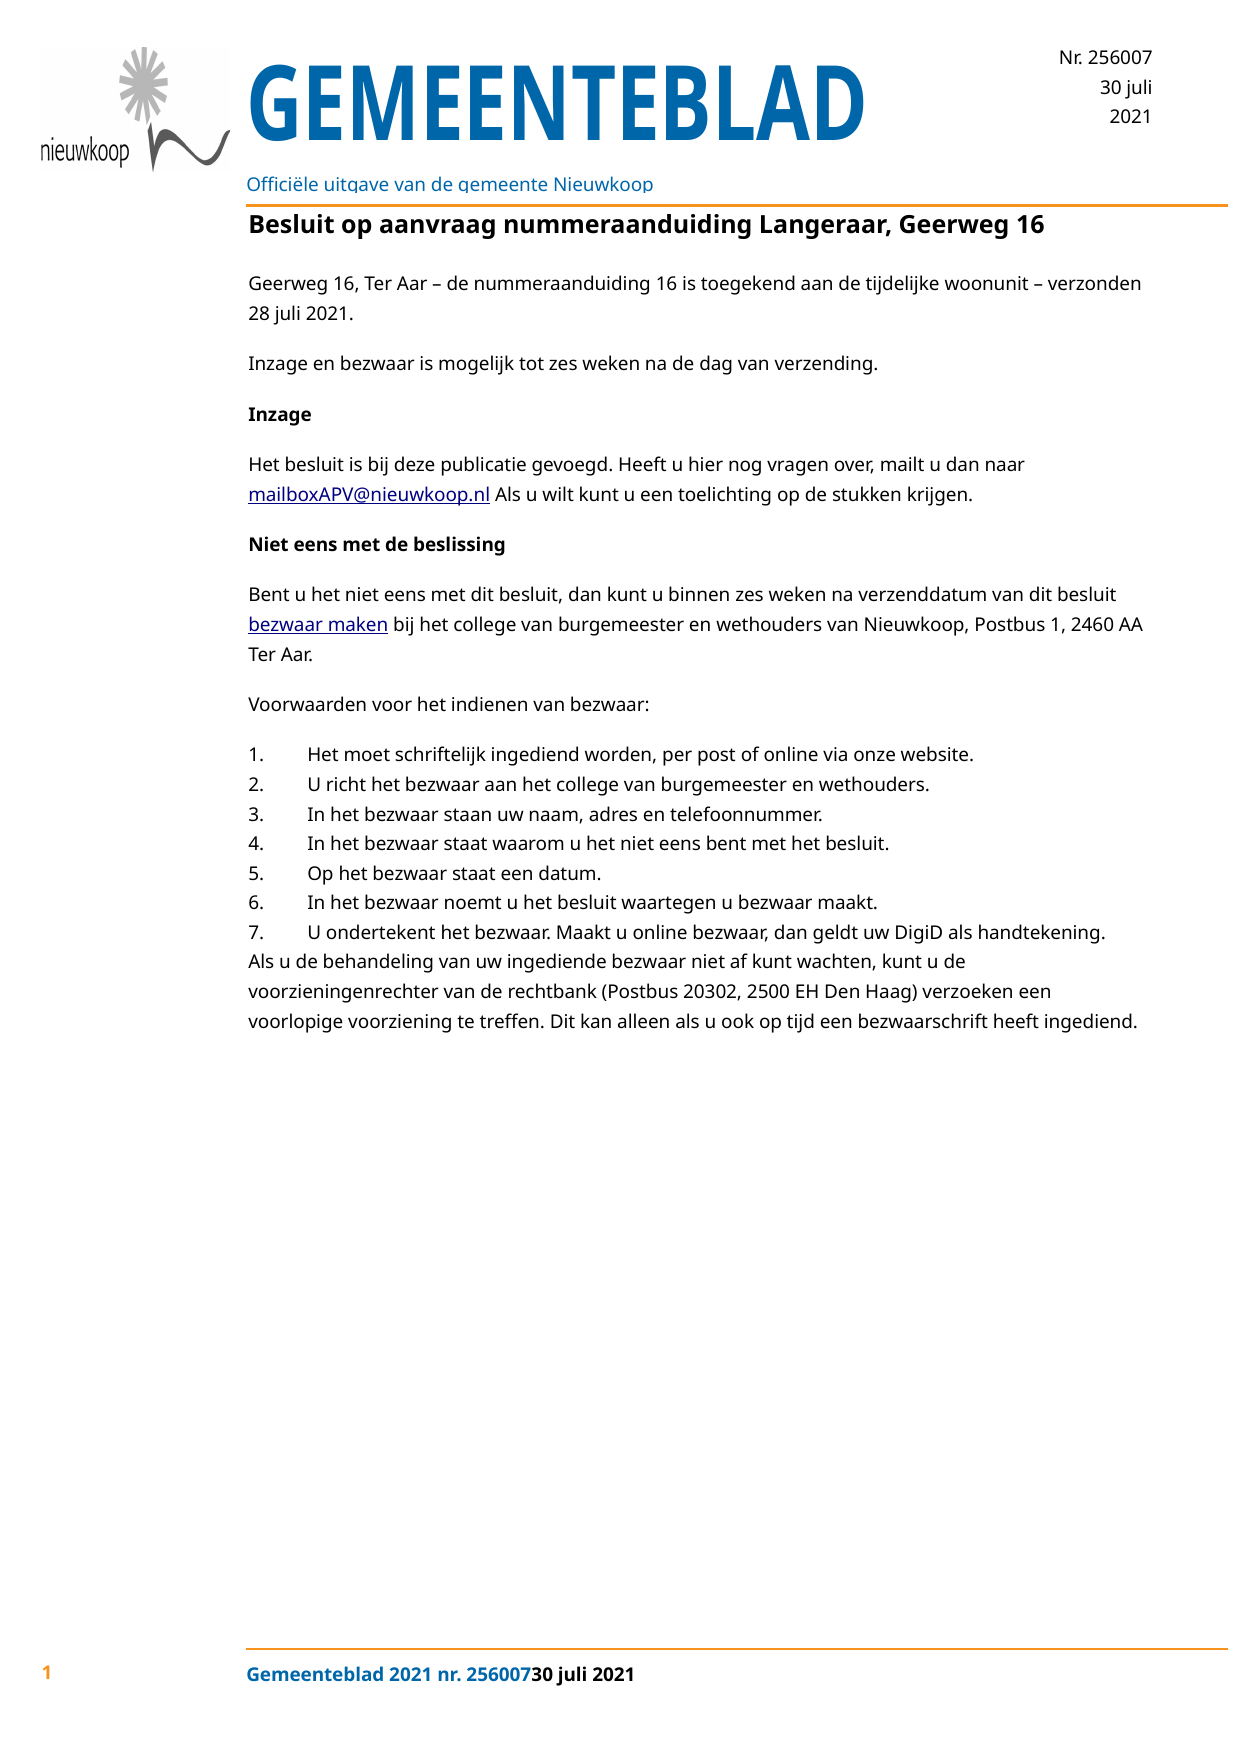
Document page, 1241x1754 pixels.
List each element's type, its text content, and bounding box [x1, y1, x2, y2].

list Op het bezwaar staat een datum. [248, 860, 1152, 886]
text Niet eens met de beslissing [248, 531, 1152, 557]
list U richt het bezwaar aan het college van burgemeester en wethouders. [248, 771, 1152, 797]
text Besluit op aanvraag nummeraanduiding Langeraar, Geerweg 16 [248, 207, 1152, 241]
text Inzage en bezwaar is mogelijk tot zes weken na de dag van verzending. [248, 350, 1152, 376]
text Geerweg 16, Ter Aar – de nummeraanduiding 16 is toegekend aan de tijdelijke woonunit – verzonden 28 juli 2021. [248, 270, 1152, 326]
text Inzage [248, 401, 1152, 426]
text Voorwaarden voor het indienen van bezwaar: [248, 691, 1152, 717]
list In het bezwaar staan uw naam, adres en telefoonnummer. [248, 801, 1152, 826]
list Het moet schriftelijk ingediend worden, per post of online via onze website. [248, 742, 1152, 767]
picture [41, 47, 231, 172]
text Als u de behandeling van uw ingediende bezwaar niet af kunt wachten, kunt u de voorzieningenrechter van de rechtbank (Postbus 20302, 2500 EH Den Haag) verzoeken een voorlopige voorziening te treffen. Dit kan alleen als u ook op tijd een bezwaarschrift heeft ingediend. [248, 949, 1152, 1033]
list U ondertekent het bezwaar. Maakt u online bezwaar, dan geldt uw DigiD als handtekening. [248, 919, 1152, 945]
list In het bezwaar noemt u het besluit waartegen u bezwaar maakt. [248, 889, 1152, 915]
list In het bezwaar staat waarom u het niet eens bent met het besluit. [248, 830, 1152, 856]
text Bent u het niet eens met dit besluit, dan kunt u binnen zes weken na verzenddatum van dit besluit bezwaar maken bij het college van burgemeester en wethouders van Nieuwkoop, Postbus 1, 2460 AA Ter Aar. [248, 582, 1152, 666]
text Het besluit is bij deze publicatie gevoegd. Heeft u hier nog vragen over, mailt u dan naar mailboxAPV@nieuwkoop.nl Als u wilt kunt u een toelichting op de stukken krijgen. [248, 451, 1152, 506]
